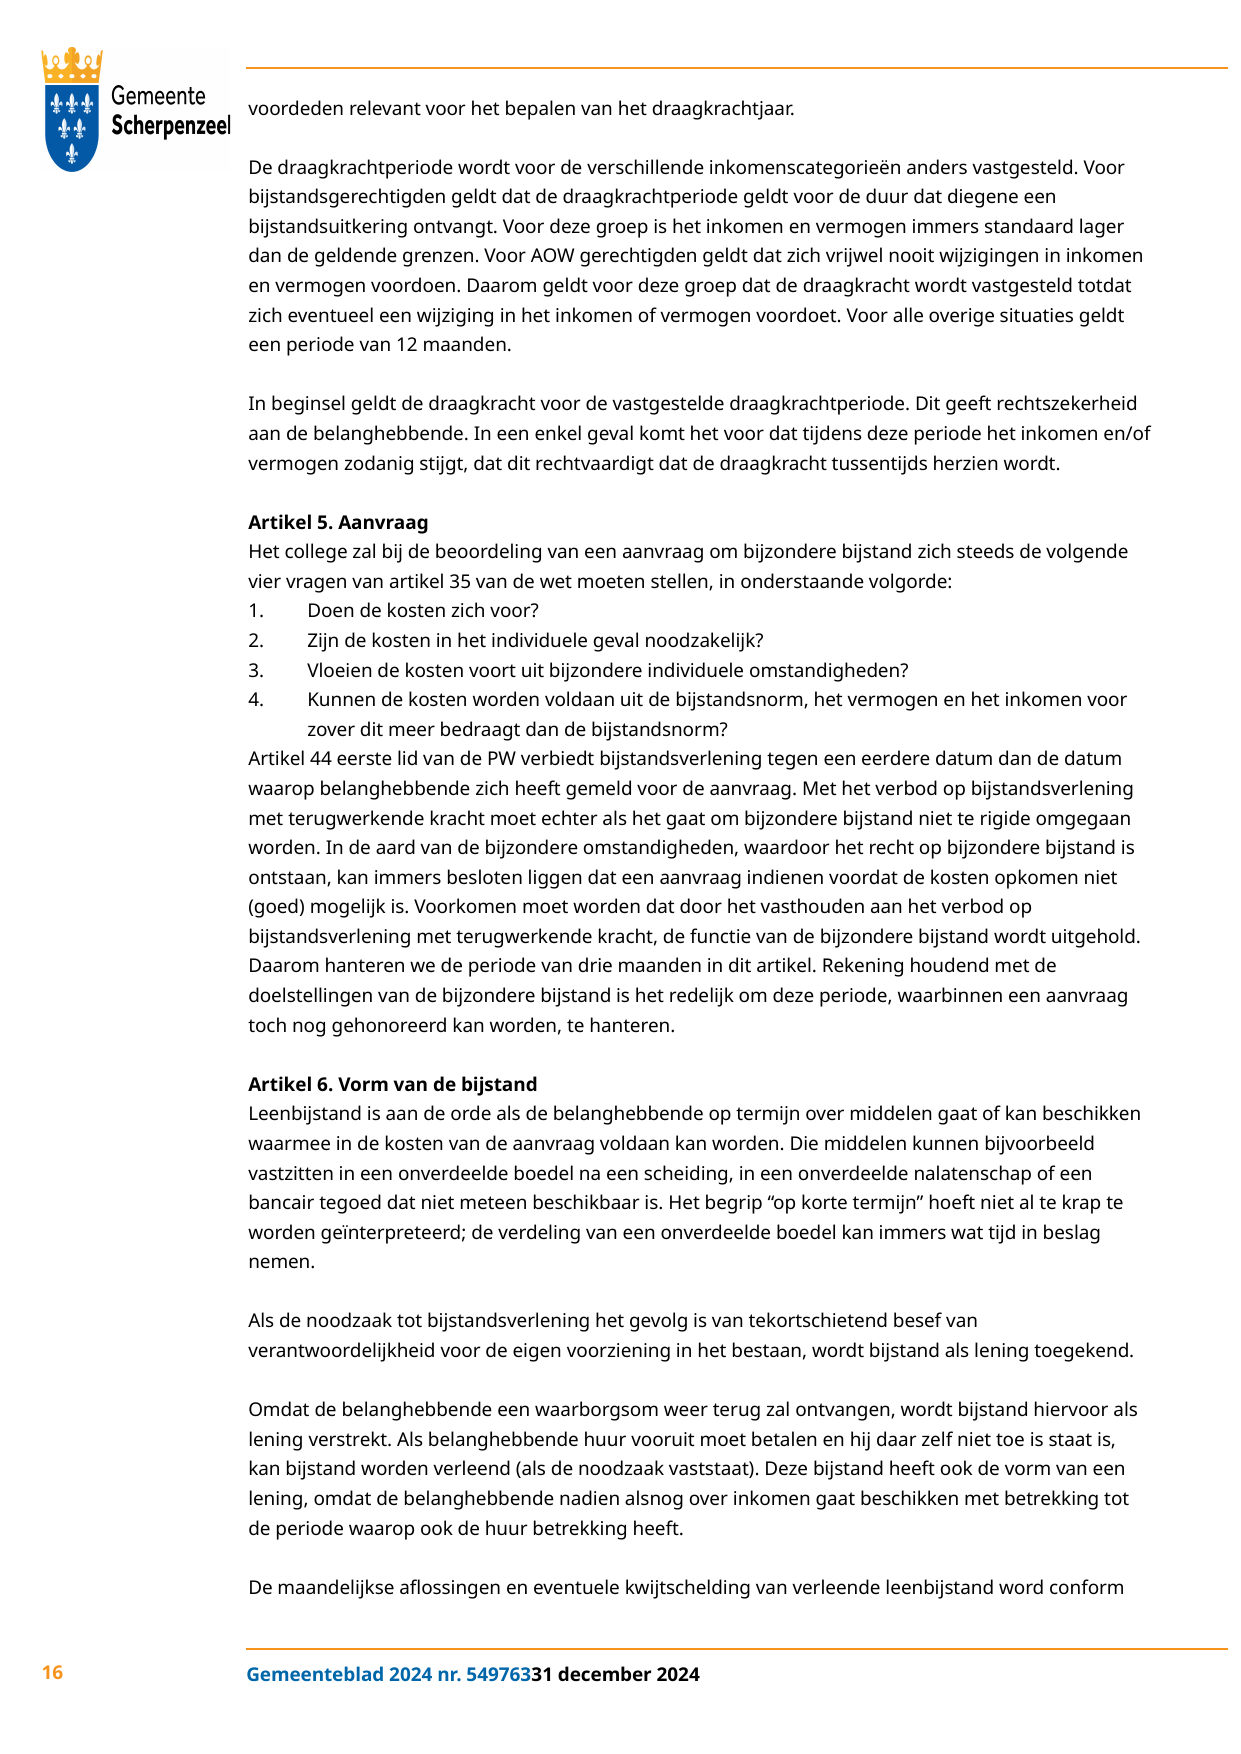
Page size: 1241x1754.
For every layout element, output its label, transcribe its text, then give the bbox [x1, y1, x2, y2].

list Zijn de kosten in het individuele geval noodzakelijk? [248, 627, 1152, 653]
text De maandelijkse aflossingen en eventuele kwijtschelding van verleende leenbijstand word conform [248, 1574, 1152, 1600]
text Leenbijstand is aan de orde als de belanghebbende op termijn over middelen gaat of kan beschikken waarmee in de kosten van de aanvraag voldaan kan worden. Die middelen kunnen bijvoorbeeld vastzitten in een onverdeelde boedel na een scheiding, in een onverdeelde nalatenschap of een bancair tegoed dat niet meteen beschikbaar is. Het begrip “op korte termijn” hoeft niet al te krap te worden geïnterpreteerd; de verdeling van een onverdeelde boedel kan immers wat tijd in beslag nemen. [248, 1101, 1152, 1274]
text Als de noodzaak tot bijstandsverlening het gevolg is van tekortschietend besef van verantwoordelijkheid voor de eigen voorziening in het bestaan, wordt bijstand als lening toegekend. [248, 1308, 1152, 1363]
text Artikel 44 eerste lid van de PW verbiedt bijstandsverlening tegen een eerdere datum dan de datum waarop belanghebbende zich heeft gemeld voor de aanvraag. Met het verbod op bijstandsverlening met terugwerkende kracht moet echter als het gaat om bijzondere bijstand niet te rigide omgegaan worden. In de aard van de bijzondere omstandigheden, waardoor het recht op bijzondere bijstand is ontstaan, kan immers besloten liggen dat een aanvraag indienen voordat de kosten opkomen niet (goed) mogelijk is. Voorkomen moet worden dat door het vasthouden aan het verbod op bijstandsverlening met terugwerkende kracht, de functie van de bijzondere bijstand wordt uitgehold. Daarom hanteren we de periode van drie maanden in dit artikel. Rekening houdend met de doelstellingen van de bijzondere bijstand is het redelijk om deze periode, waarbinnen een aanvraag toch nog gehonoreerd kan worden, te hanteren. [248, 746, 1152, 1038]
list Vloeien de kosten voort uit bijzondere individuele omstandigheden? [248, 657, 1152, 683]
text Artikel 6. Vorm van de bijstand [248, 1071, 1152, 1097]
text Omdat de belanghebbende een waarborgsom weer terug zal ontvangen, wordt bijstand hiervoor als lening verstrekt. Als belanghebbende huur vooruit moet betalen en hij daar zelf niet toe is staat is, kan bijstand worden verleend (als de noodzaak vaststaat). Deze bijstand heeft ook de vorm van een lening, omdat de belanghebbende nadien alsnog over inkomen gaat beschikken met betrekking tot de periode waarop ook de huur betrekking heeft. [248, 1396, 1152, 1541]
list Kunnen de kosten worden voldaan uit de bijstandsnorm, het vermogen en het inkomen voor zover dit meer bedraagt dan de bijstandsnorm? [248, 686, 1152, 742]
picture [41, 47, 231, 172]
text Het college zal bij de beoordeling van een aanvraag om bijzondere bijstand zich steeds de volgende vier vragen van artikel 35 van de wet moeten stellen, in onderstaande volgorde: [248, 538, 1152, 594]
text voordeden relevant voor het bepalen van het draagkrachtjaar. [248, 95, 1152, 121]
text Artikel 5. Aanvraag [248, 509, 1152, 535]
list Doen de kosten zich voor? [248, 598, 1152, 623]
text De draagkrachtperiode wordt voor de verschillende inkomenscategorieën anders vastgesteld. Voor bijstandsgerechtigden geldt dat de draagkrachtperiode geldt voor de duur dat diegene een bijstandsuitkering ontvangt. Voor deze groep is het inkomen en vermogen immers standaard lager dan de geldende grenzen. Voor AOW gerechtigden geldt dat zich vrijwel nooit wijzigingen in inkomen en vermogen voordoen. Daarom geldt voor deze groep dat de draagkracht wordt vastgesteld totdat zich eventueel een wijziging in het inkomen of vermogen voordoet. Voor alle overige situaties geldt een periode van 12 maanden. [248, 154, 1152, 357]
text In beginsel geldt de draagkracht voor de vastgestelde draagkrachtperiode. Dit geeft rechtszekerheid aan de belanghebbende. In een enkel geval komt het voor dat tijdens deze periode het inkomen en/of vermogen zodanig stijgt, dat dit rechtvaardigt dat de draagkracht tussentijds herzien wordt. [248, 391, 1152, 476]
